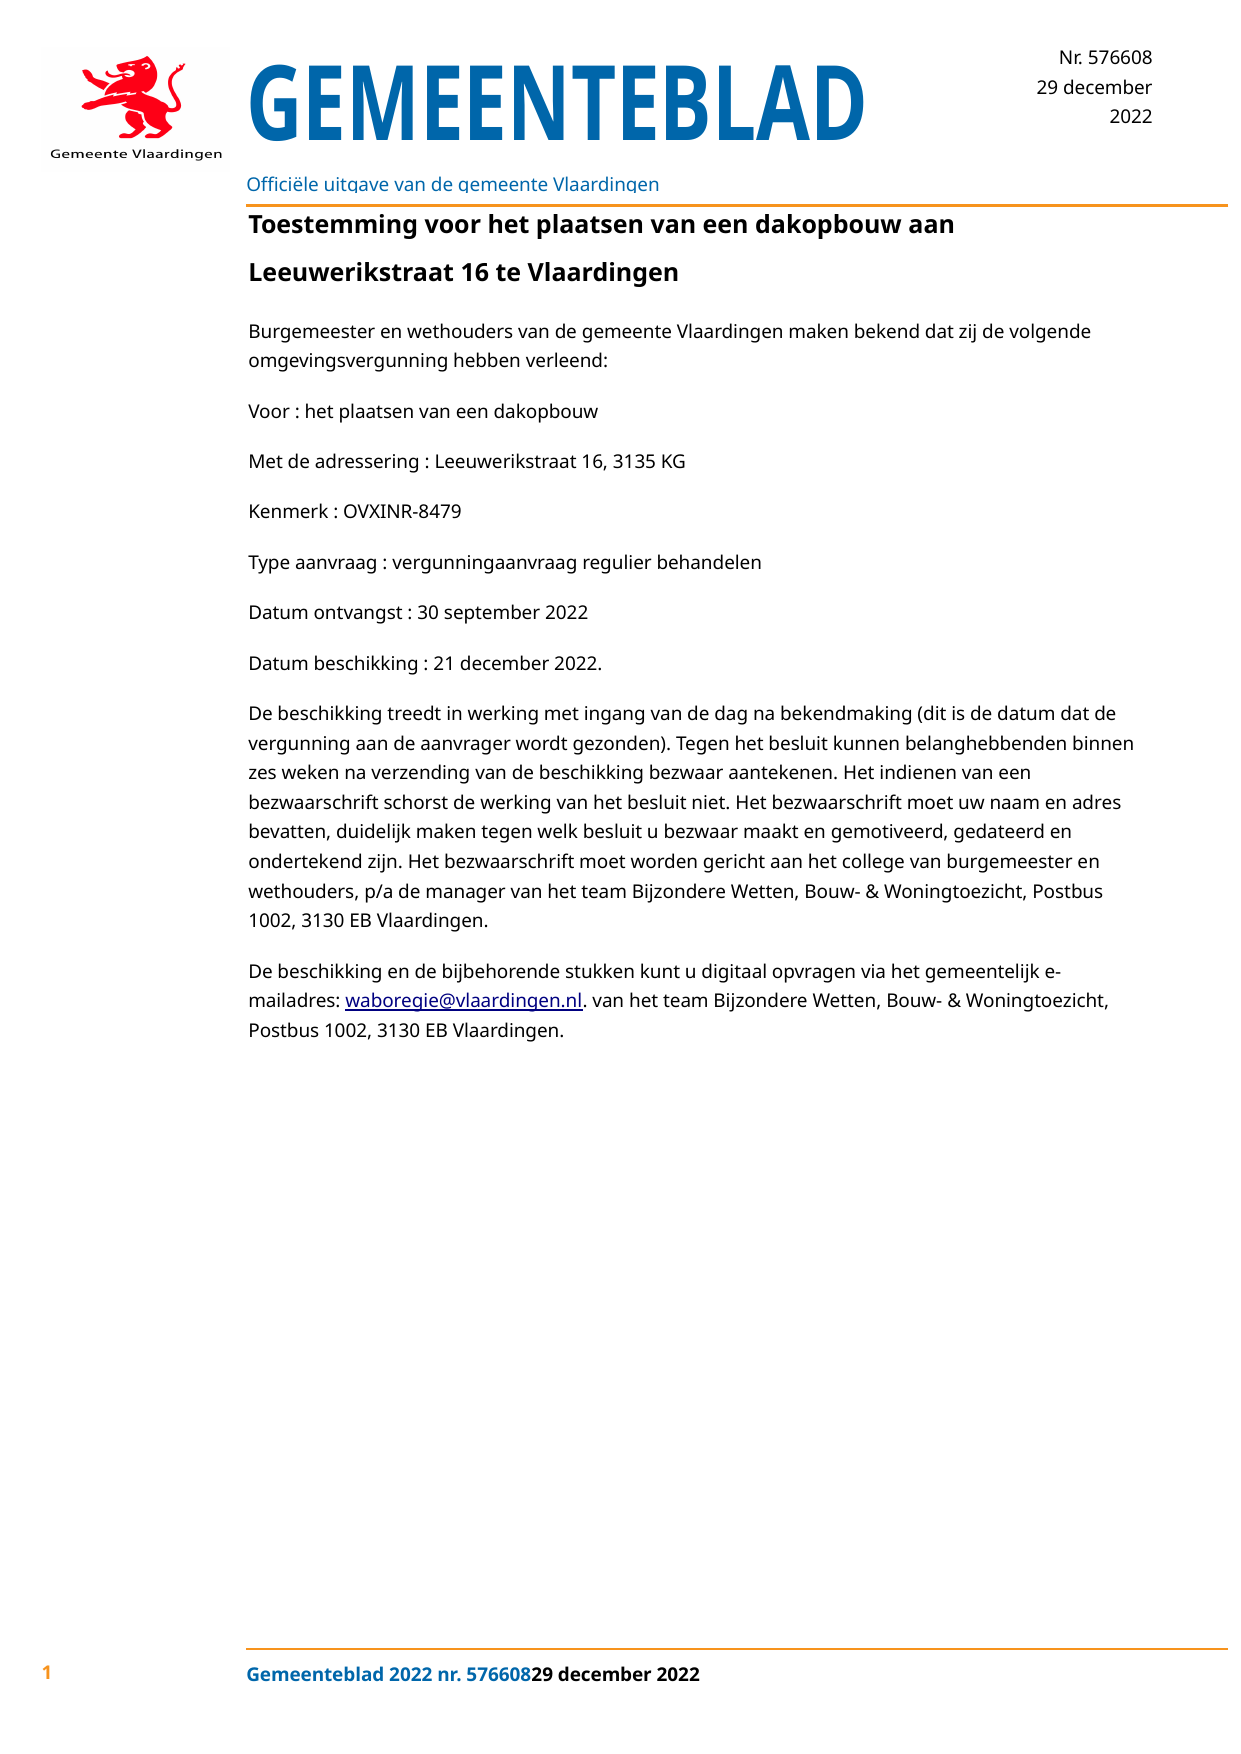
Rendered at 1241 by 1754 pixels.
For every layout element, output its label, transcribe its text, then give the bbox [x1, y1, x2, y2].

text Datum beschikking : 21 december 2022. [248, 650, 1152, 676]
text Datum ontvangst : 30 september 2022 [248, 599, 1152, 625]
text Toestemming voor het plaatsen van een dakopbouw aan Leeuwerikstraat 16 te Vlaardingen [248, 207, 1152, 288]
picture [41, 47, 231, 172]
text De beschikking treedt in werking met ingang van de dag na bekendmaking (dit is de datum dat de vergunning aan de aanvrager wordt gezonden). Tegen het besluit kunnen belanghebbenden binnen zes weken na verzending van de beschikking bezwaar aantekenen. Het indienen van een bezwaarschrift schorst de werking van het besluit niet. Het bezwaarschrift moet uw naam en adres bevatten, duidelijk maken tegen welk besluit u bezwaar maakt en gemotiveerd, gedateerd en ondertekend zijn. Het bezwaarschrift moet worden gericht aan het college van burgemeester en wethouders, p/a de manager van het team Bijzondere Wetten, Bouw- & Woningtoezicht, Postbus 1002, 3130 EB Vlaardingen. [248, 700, 1152, 933]
text Voor : het plaatsen van een dakopbouw [248, 398, 1152, 424]
text Met de adressering : Leeuwerikstraat 16, 3135 KG [248, 448, 1152, 474]
text Type aanvraag : vergunningaanvraag regulier behandelen [248, 549, 1152, 575]
text De beschikking en de bijbehorende stukken kunt u digitaal opvragen via het gemeentelijk e-mailadres: waboregie@vlaardingen.nl. van het team Bijzondere Wetten, Bouw- & Woningtoezicht, Postbus 1002, 3130 EB Vlaardingen. [248, 958, 1152, 1043]
text Burgemeester en wethouders van de gemeente Vlaardingen maken bekend dat zij de volgende omgevingsvergunning hebben verleend: [248, 318, 1152, 373]
text Kenmerk : OVXINR-8479 [248, 499, 1152, 524]
